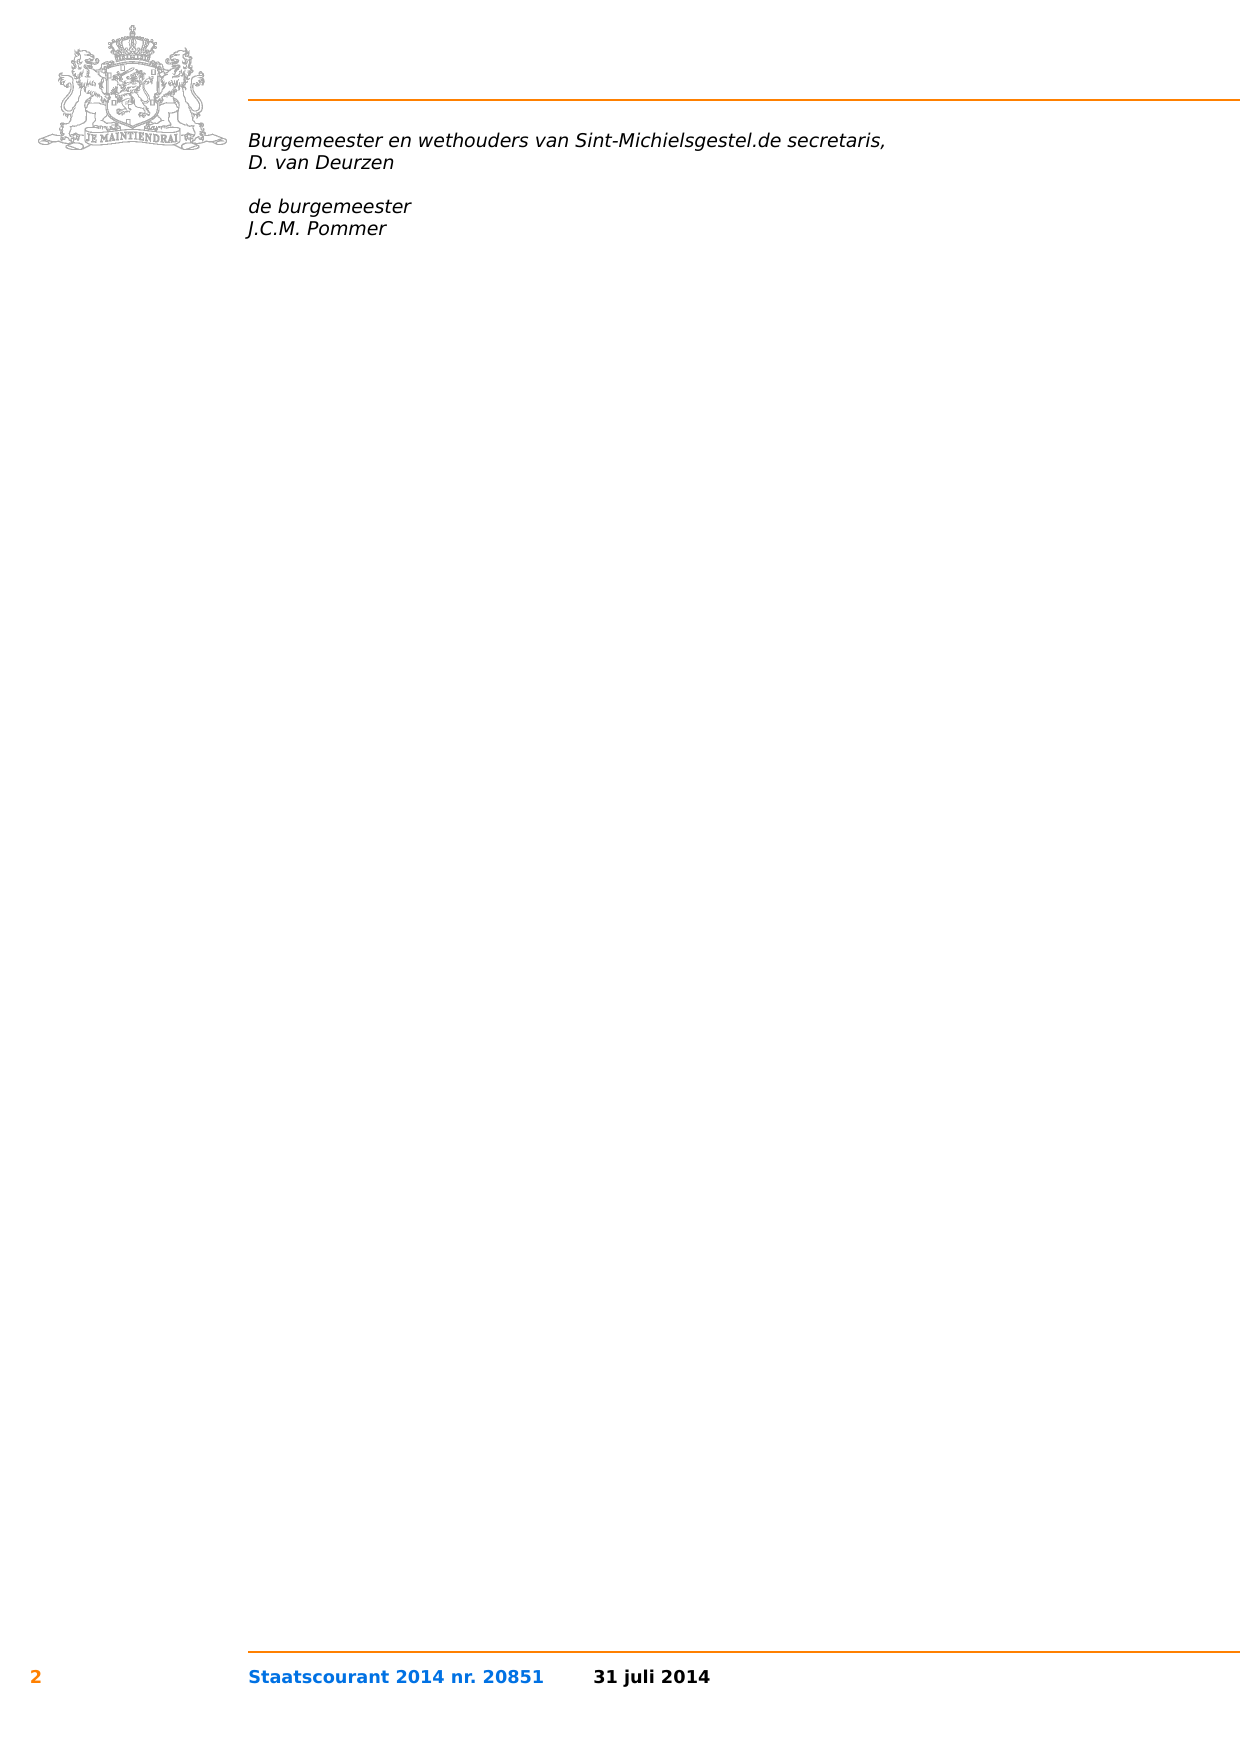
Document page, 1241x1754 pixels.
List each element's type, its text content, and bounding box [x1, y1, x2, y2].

text de burgemeester J.C.M. Pommer [248, 196, 1163, 240]
picture [38, 25, 227, 150]
text Burgemeester en wethouders van Sint-Michielsgestel.de secretaris, D. van Deurzen [248, 130, 1163, 174]
